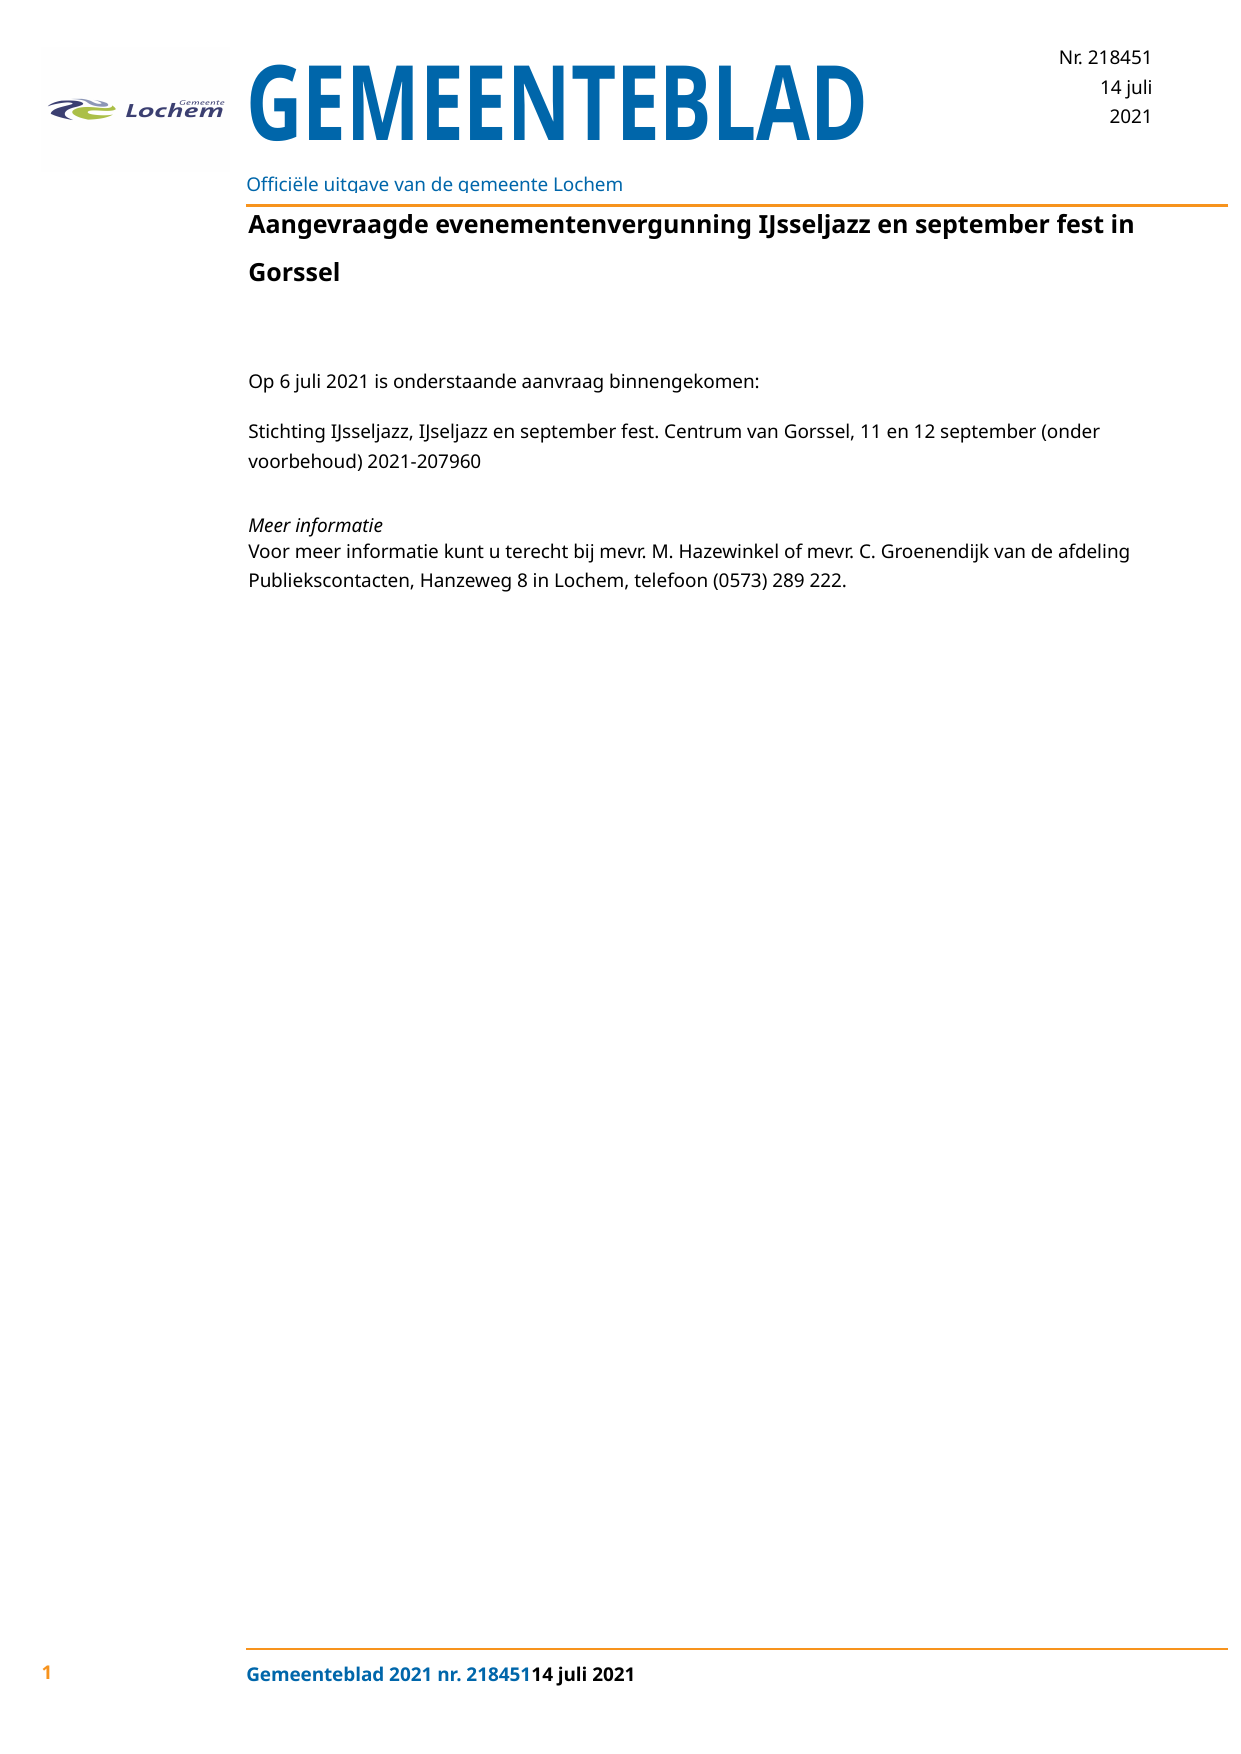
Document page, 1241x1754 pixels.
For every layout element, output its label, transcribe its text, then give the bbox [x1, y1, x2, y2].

text Voor meer informatie kunt u terecht bij mevr. M. Hazewinkel of mevr. C. Groenendijk van de afdeling Publiekscontacten, Hanzeweg 8 in Lochem, telefoon (0573) 289 222. [248, 538, 1152, 593]
text Aangevraagde evenementenvergunning IJsseljazz en september fest in Gorssel [248, 207, 1152, 288]
text Meer informatie [248, 512, 1152, 538]
picture [41, 47, 231, 172]
text Op 6 juli 2021 is onderstaande aanvraag binnengekomen: [248, 368, 1152, 394]
text Stichting IJsseljazz, IJseljazz en september fest. Centrum van Gorssel, 11 en 12 september (onder voorbehoud) 2021-207960 [248, 419, 1152, 474]
